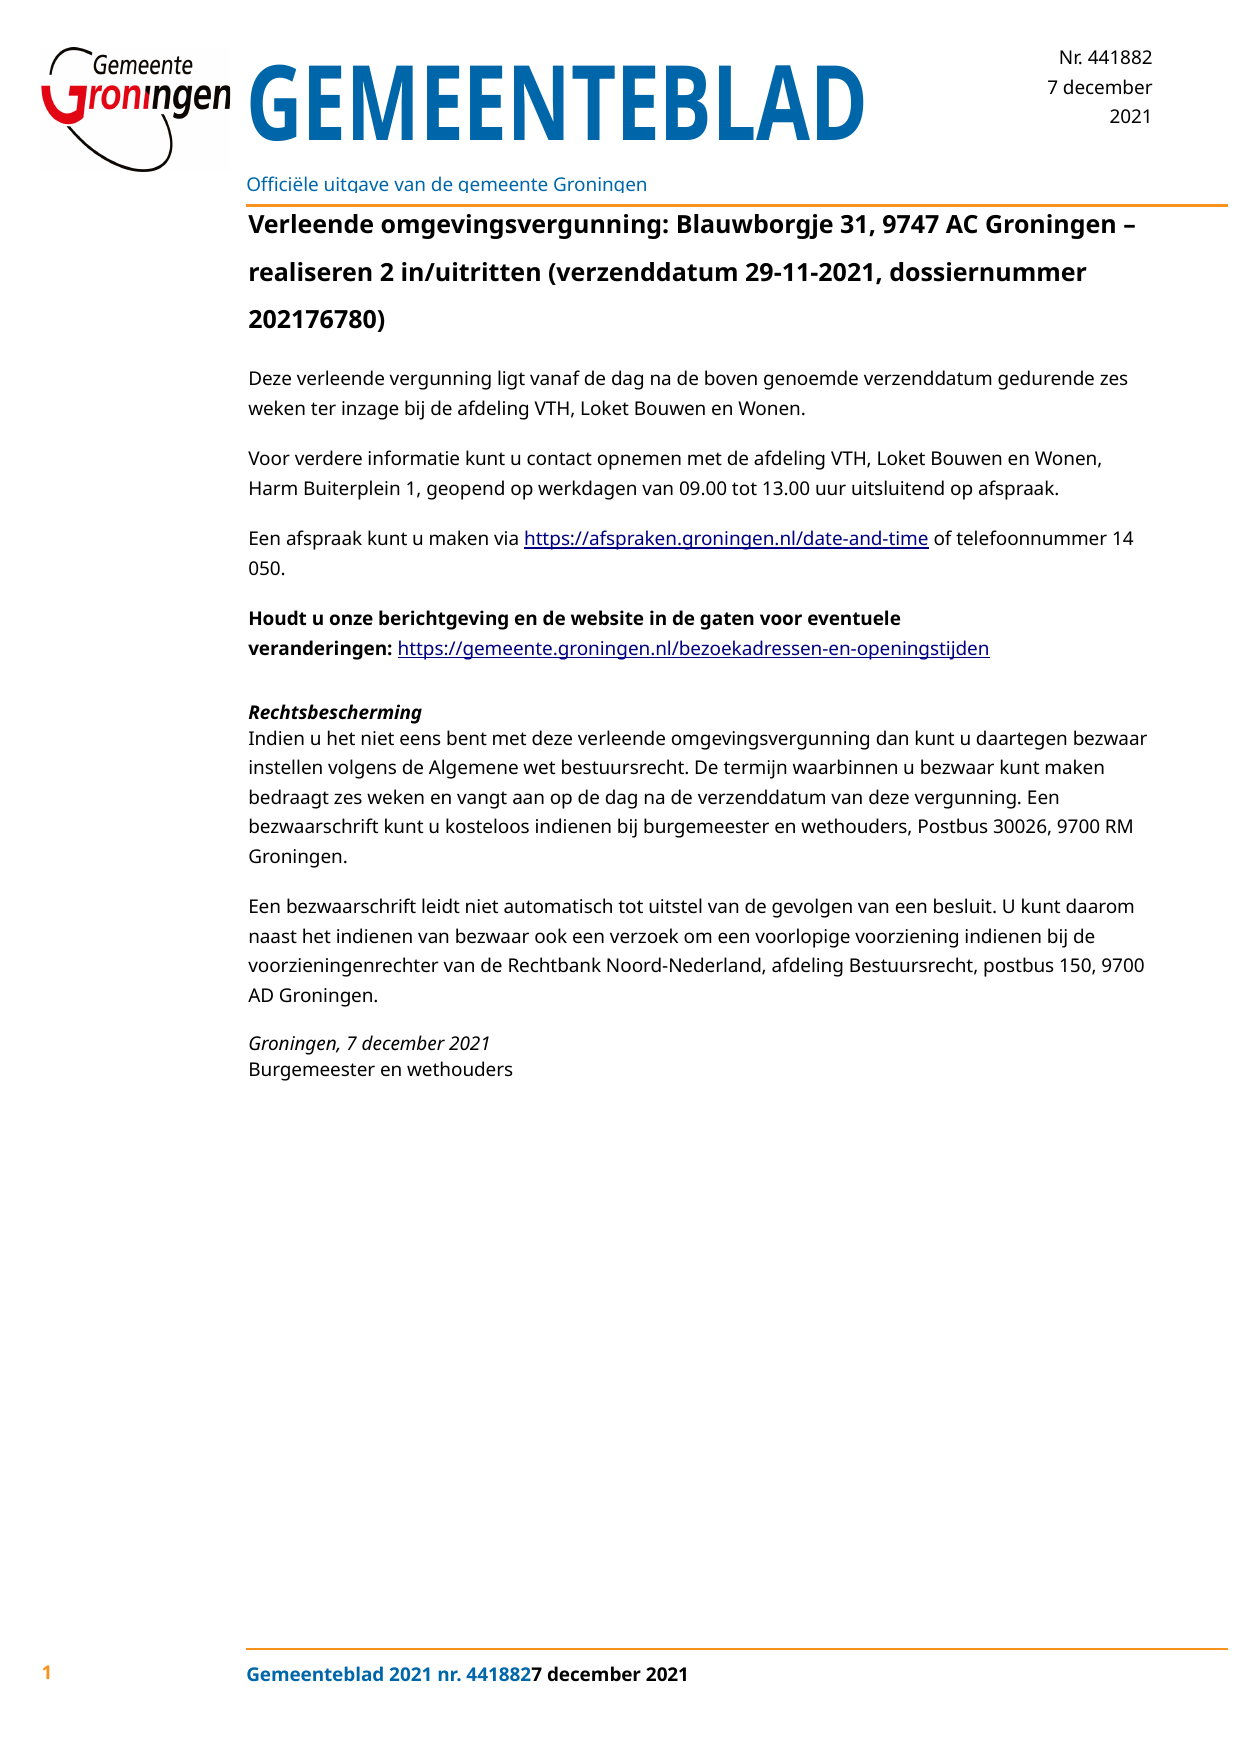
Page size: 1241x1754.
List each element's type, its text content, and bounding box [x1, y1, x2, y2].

text Voor verdere informatie kunt u contact opnemen met de afdeling VTH, Loket Bouwen en Wonen, Harm Buiterplein 1, geopend op werkdagen van 09.00 tot 13.00 uur uitsluitend op afspraak. [248, 446, 1152, 501]
text Een afspraak kunt u maken via https://afspraken.groningen.nl/date-and-time of telefoonnummer 14 050. [248, 526, 1152, 581]
picture [41, 47, 231, 172]
text Indien u het niet eens bent met deze verleende omgevingsvergunning dan kunt u daartegen bezwaar instellen volgens de Algemene wet bestuursrecht. De termijn waarbinnen u bezwaar kunt maken bedraagt zes weken en vangt aan op de dag na de verzenddatum van deze vergunning. Een bezwaarschrift kunt u kosteloos indienen bij burgemeester en wethouders, Postbus 30026, 9700 RM Groningen. [248, 725, 1152, 869]
text Verleende omgevingsvergunning: Blauwborgje 31, 9747 AC Groningen – realiseren 2 in/uitritten (verzenddatum 29-11-2021, dossiernummer 202176780) [248, 207, 1152, 336]
text Groningen, 7 december 2021 [248, 1030, 1152, 1056]
text Een bezwaarschrift leidt niet automatisch tot uitstel van de gevolgen van een besluit. U kunt daarom naast het indienen van bezwaar ook een verzoek om een voorlopige voorziening indienen bij de voorzieningenrechter van de Rechtbank Noord-Nederland, afdeling Bestuursrecht, postbus 150, 9700 AD Groningen. [248, 893, 1152, 1008]
text Burgemeester en wethouders [248, 1056, 1152, 1082]
text Deze verleende vergunning ligt vanaf de dag na de boven genoemde verzenddatum gedurende zes weken ter inzage bij de afdeling VTH, Loket Bouwen en Wonen. [248, 366, 1152, 421]
text Rechtsbescherming [248, 699, 1152, 725]
text Houdt u onze berichtgeving en de website in de gaten voor eventuele veranderingen: https://gemeente.groningen.nl/bezoekadressen-en-openingstijden [248, 606, 1152, 661]
